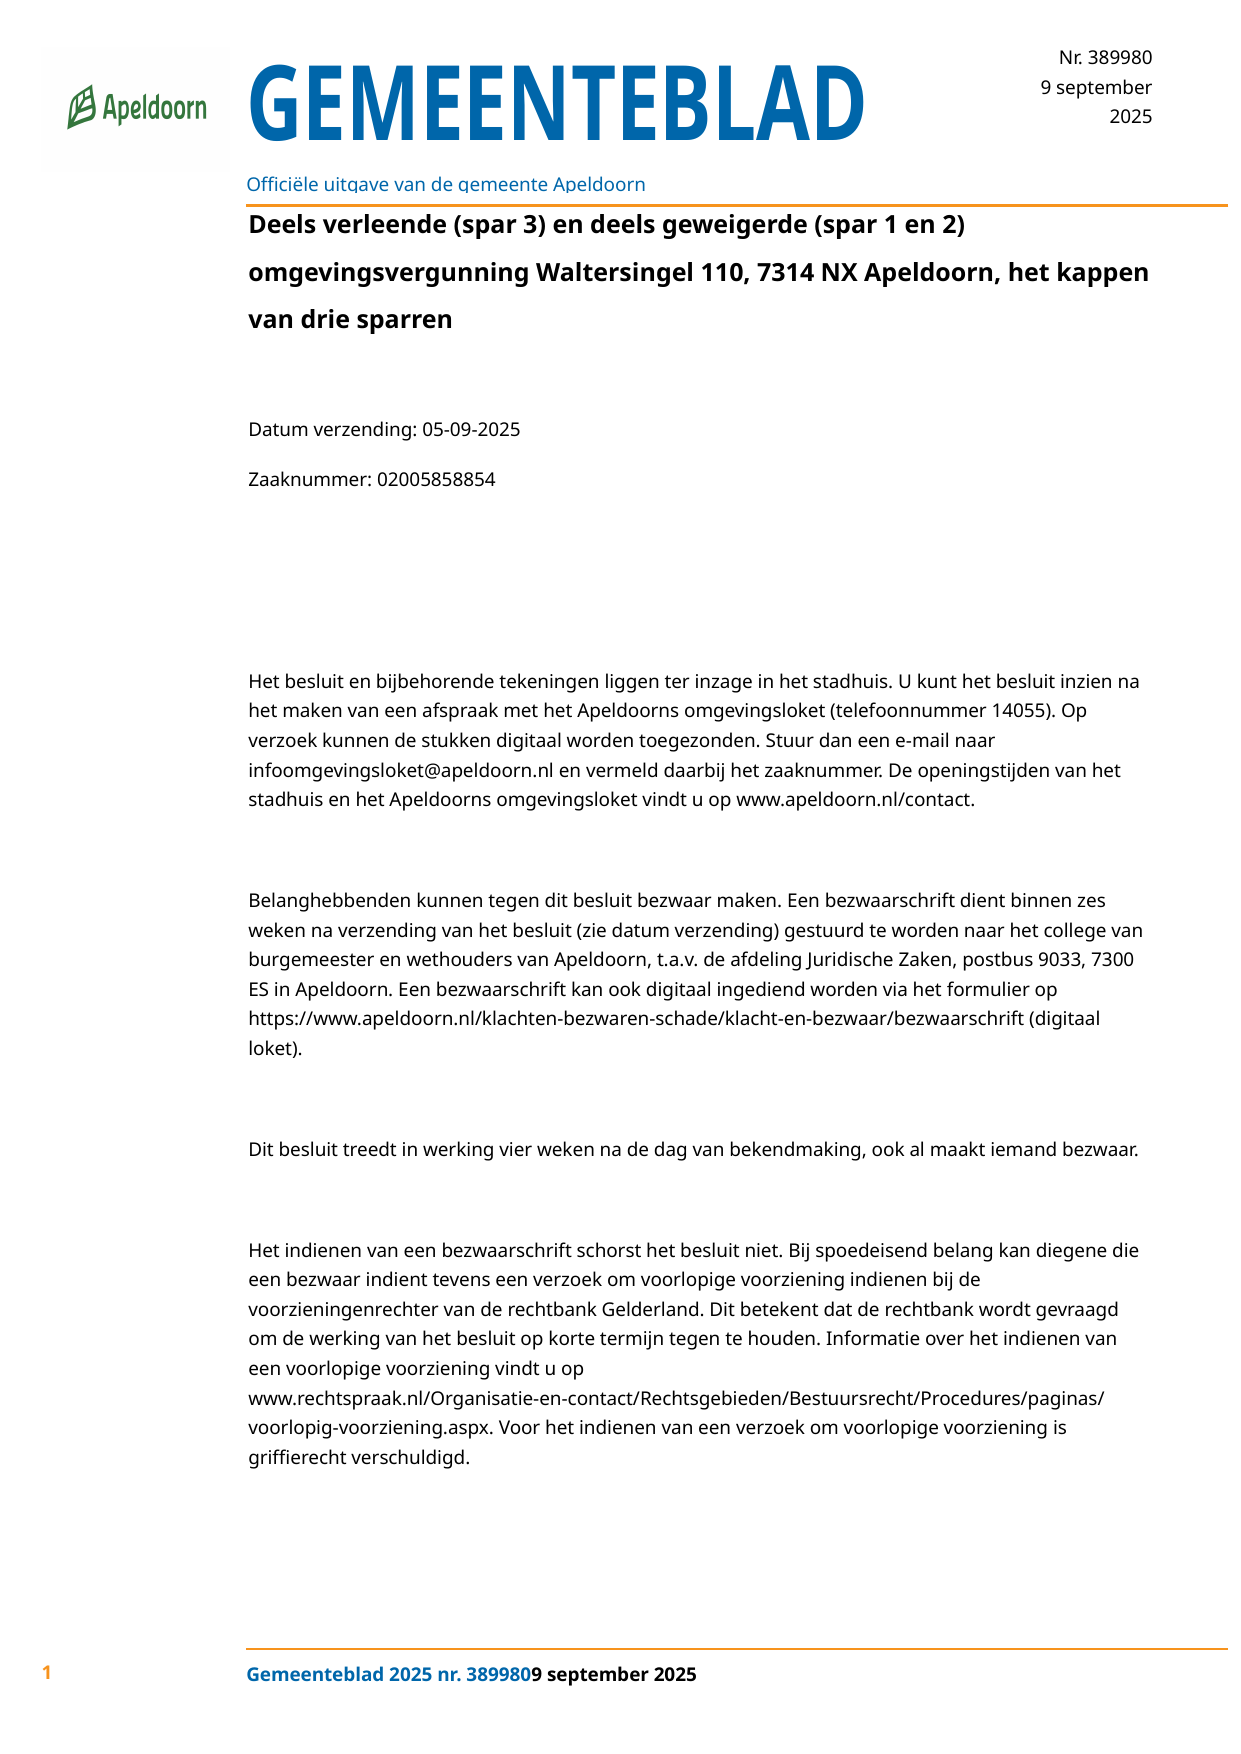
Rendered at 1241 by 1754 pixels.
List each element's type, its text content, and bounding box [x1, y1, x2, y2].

picture [41, 47, 231, 172]
text Dit besluit treedt in werking vier weken na de dag van bekendmaking, ook al maakt iemand bezwaar. [248, 1136, 1152, 1162]
text Belanghebbenden kunnen tegen dit besluit bezwaar maken. Een bezwaarschrift dient binnen zes weken na verzending van het besluit (zie datum verzending) gestuurd te worden naar het college van burgemeester en wethouders van Apeldoorn, t.a.v. de afdeling Juridische Zaken, postbus 9033, 7300 ES in Apeldoorn. Een bezwaarschrift kan ook digitaal ingediend worden via het formulier op https://www.apeldoorn.nl/klachten-bezwaren-schade/klacht-en-bezwaar/bezwaarschrift (digitaal loket). [248, 887, 1152, 1061]
text Zaaknummer: 02005858854 [248, 466, 1152, 492]
text Het indienen van een bezwaarschrift schorst het besluit niet. Bij spoedeisend belang kan diegene die een bezwaar indient tevens een verzoek om voorlopige voorziening indienen bij de voorzieningenrechter van de rechtbank Gelderland. Dit betekent dat de rechtbank wordt gevraagd om de werking van het besluit op korte termijn tegen te houden. Informatie over het indienen van een voorlopige voorziening vindt u op www.rechtspraak.nl/Organisatie-en-contact/Rechtsgebieden/Bestuursrecht/Procedures/paginas/voorlopig-voorziening.aspx. Voor het indienen van een verzoek om voorlopige voorziening is griffierecht verschuldigd. [248, 1237, 1152, 1469]
text Het besluit en bijbehorende tekeningen liggen ter inzage in het stadhuis. U kunt het besluit inzien na het maken van een afspraak met het Apeldoorns omgevingsloket (telefoonnummer 14055). Op verzoek kunnen de stukken digitaal worden toegezonden. Stuur dan een e-mail naar infoomgevingsloket@apeldoorn.nl en vermeld daarbij het zaaknummer. De openingstijden van het stadhuis en het Apeldoorns omgevingsloket vindt u op www.apeldoorn.nl/contact. [248, 668, 1152, 812]
text Deels verleende (spar 3) en deels geweigerde (spar 1 en 2) omgevingsvergunning Waltersingel 110, 7314 NX Apeldoorn, het kappen van drie sparren [248, 207, 1152, 336]
text Datum verzending: 05-09-2025 [248, 416, 1152, 442]
